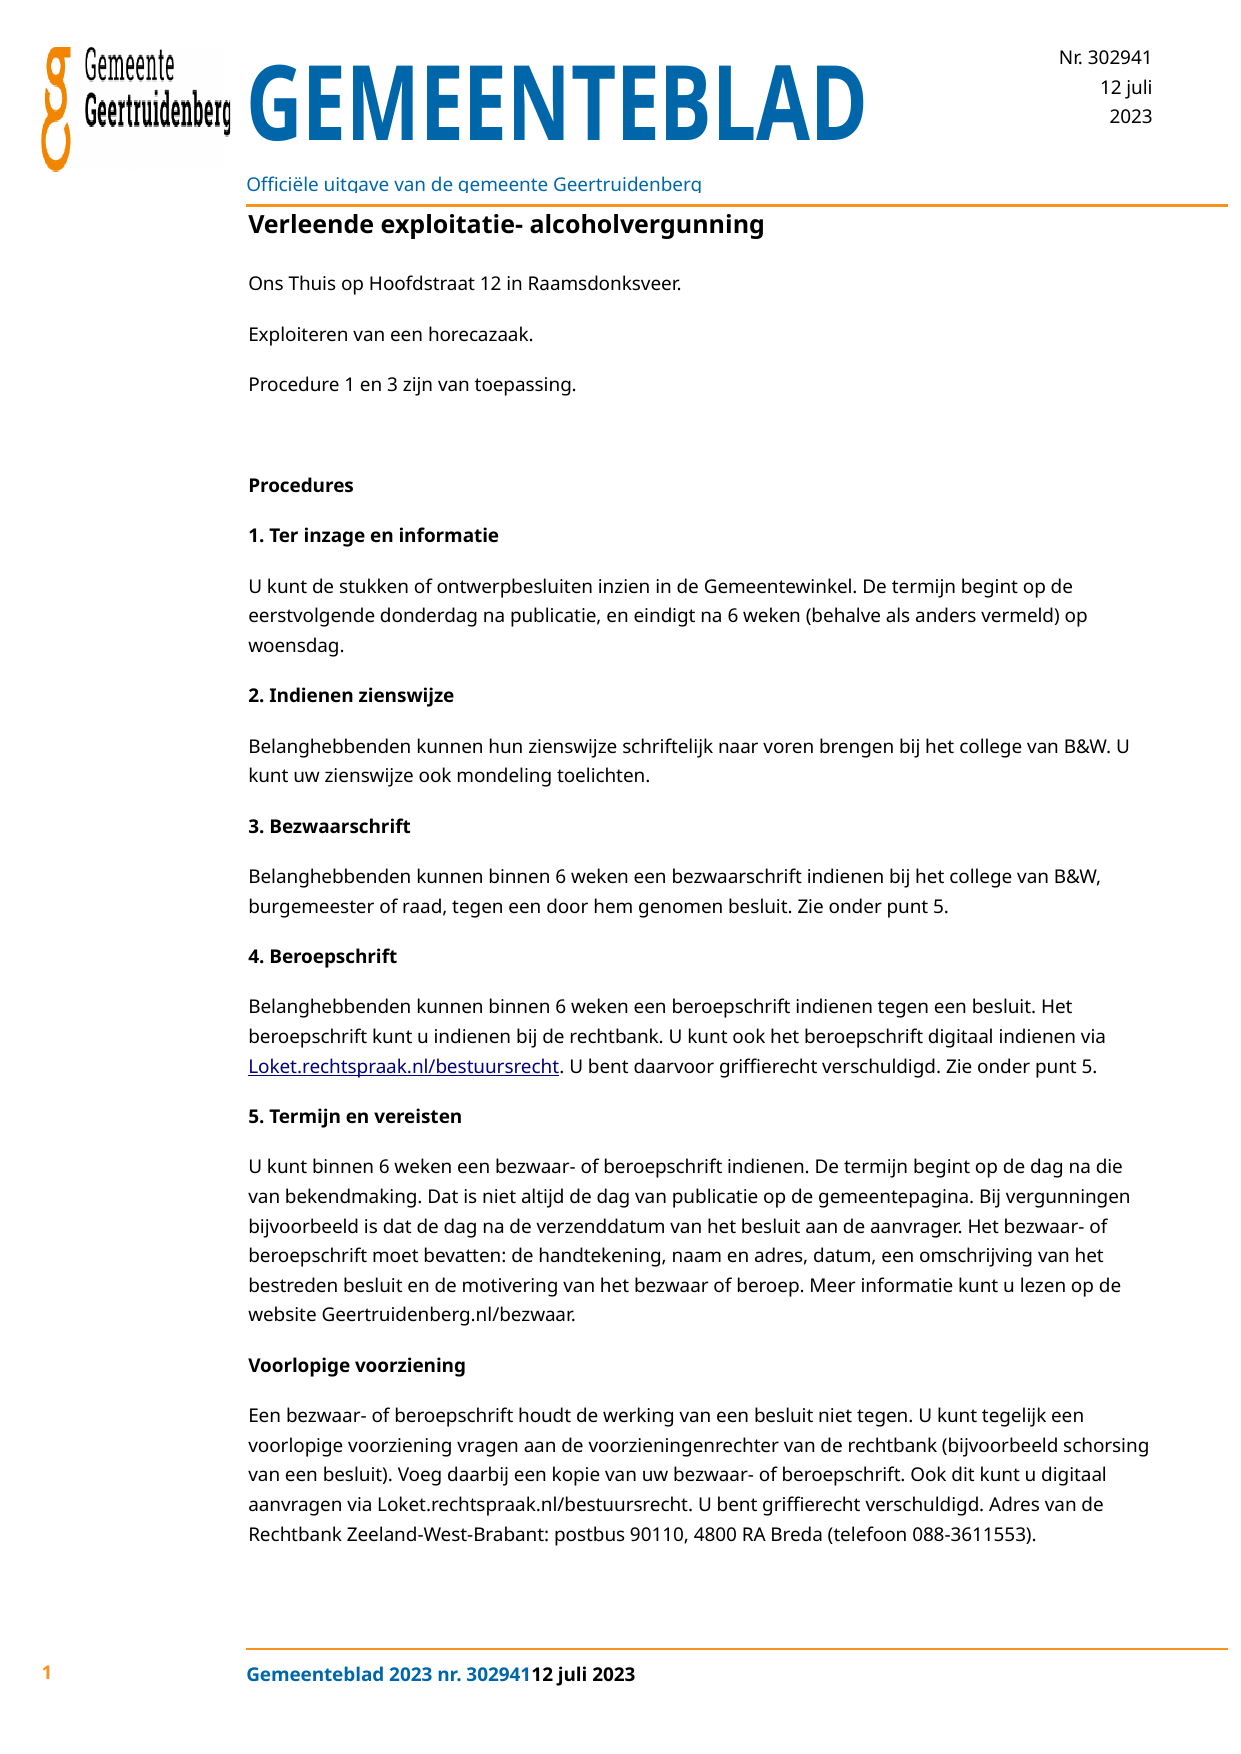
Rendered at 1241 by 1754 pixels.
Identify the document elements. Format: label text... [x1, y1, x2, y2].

text Een bezwaar- of beroepschrift houdt de werking van een besluit niet tegen. U kunt tegelijk een voorlopige voorziening vragen aan de voorzieningenrechter van de rechtbank (bijvoorbeeld schorsing van een besluit). Voeg daarbij een kopie van uw bezwaar- of beroepschrift. Ook dit kunt u digitaal aanvragen via Loket.rechtspraak.nl/bestuursrecht. U bent griffierecht verschuldigd. Adres van de Rechtbank Zeeland-West-Brabant: postbus 90110, 4800 RA Breda (telefoon 088-3611553). [248, 1402, 1152, 1546]
text 5. Termijn en vereisten [248, 1103, 1152, 1129]
text Ons Thuis op Hoofdstraat 12 in Raamsdonksveer. [248, 270, 1152, 296]
text Belanghebbenden kunnen hun zienswijze schriftelijk naar voren brengen bij het college van B&W. U kunt uw zienswijze ook mondeling toelichten. [248, 733, 1152, 788]
text 4. Beroepschrift [248, 943, 1152, 969]
text Procedures [248, 472, 1152, 498]
text Voorlopige voorziening [248, 1352, 1152, 1378]
text Belanghebbenden kunnen binnen 6 weken een beroepschrift indienen tegen een besluit. Het beroepschrift kunt u indienen bij de rechtbank. U kunt ook het beroepschrift digitaal indienen via Loket.rechtspraak.nl/bestuursrecht. U bent daarvoor griffierecht verschuldigd. Zie onder punt 5. [248, 994, 1152, 1078]
text U kunt de stukken of ontwerpbesluiten inzien in de Gemeentewinkel. De termijn begint op de eerstvolgende donderdag na publicatie, en eindigt na 6 weken (behalve als anders vermeld) op woensdag. [248, 573, 1152, 658]
text 3. Bezwaarschrift [248, 813, 1152, 838]
text 1. Ter inzage en informatie [248, 522, 1152, 548]
text U kunt binnen 6 weken een bezwaar- of beroepschrift indienen. De termijn begint op de dag na die van bekendmaking. Dat is niet altijd de dag van publicatie op de gemeentepagina. Bij vergunningen bijvoorbeeld is dat de dag na de verzenddatum van het besluit aan de aanvrager. Het bezwaar- of beroepschrift moet bevatten: de handtekening, naam en adres, datum, een omschrijving van het bestreden besluit en de motivering van het bezwaar of beroep. Meer informatie kunt u lezen op de website Geertruidenberg.nl/bezwaar. [248, 1154, 1152, 1327]
text 2. Indienen zienswijze [248, 682, 1152, 708]
text Exploiteren van een horecazaak. [248, 321, 1152, 346]
picture [41, 47, 231, 172]
text Belanghebbenden kunnen binnen 6 weken een bezwaarschrift indienen bij het college van B&W, burgemeester of raad, tegen een door hem genomen besluit. Zie onder punt 5. [248, 863, 1152, 918]
text Procedure 1 en 3 zijn van toepassing. [248, 371, 1152, 397]
text Verleende exploitatie- alcoholvergunning [248, 207, 1152, 241]
